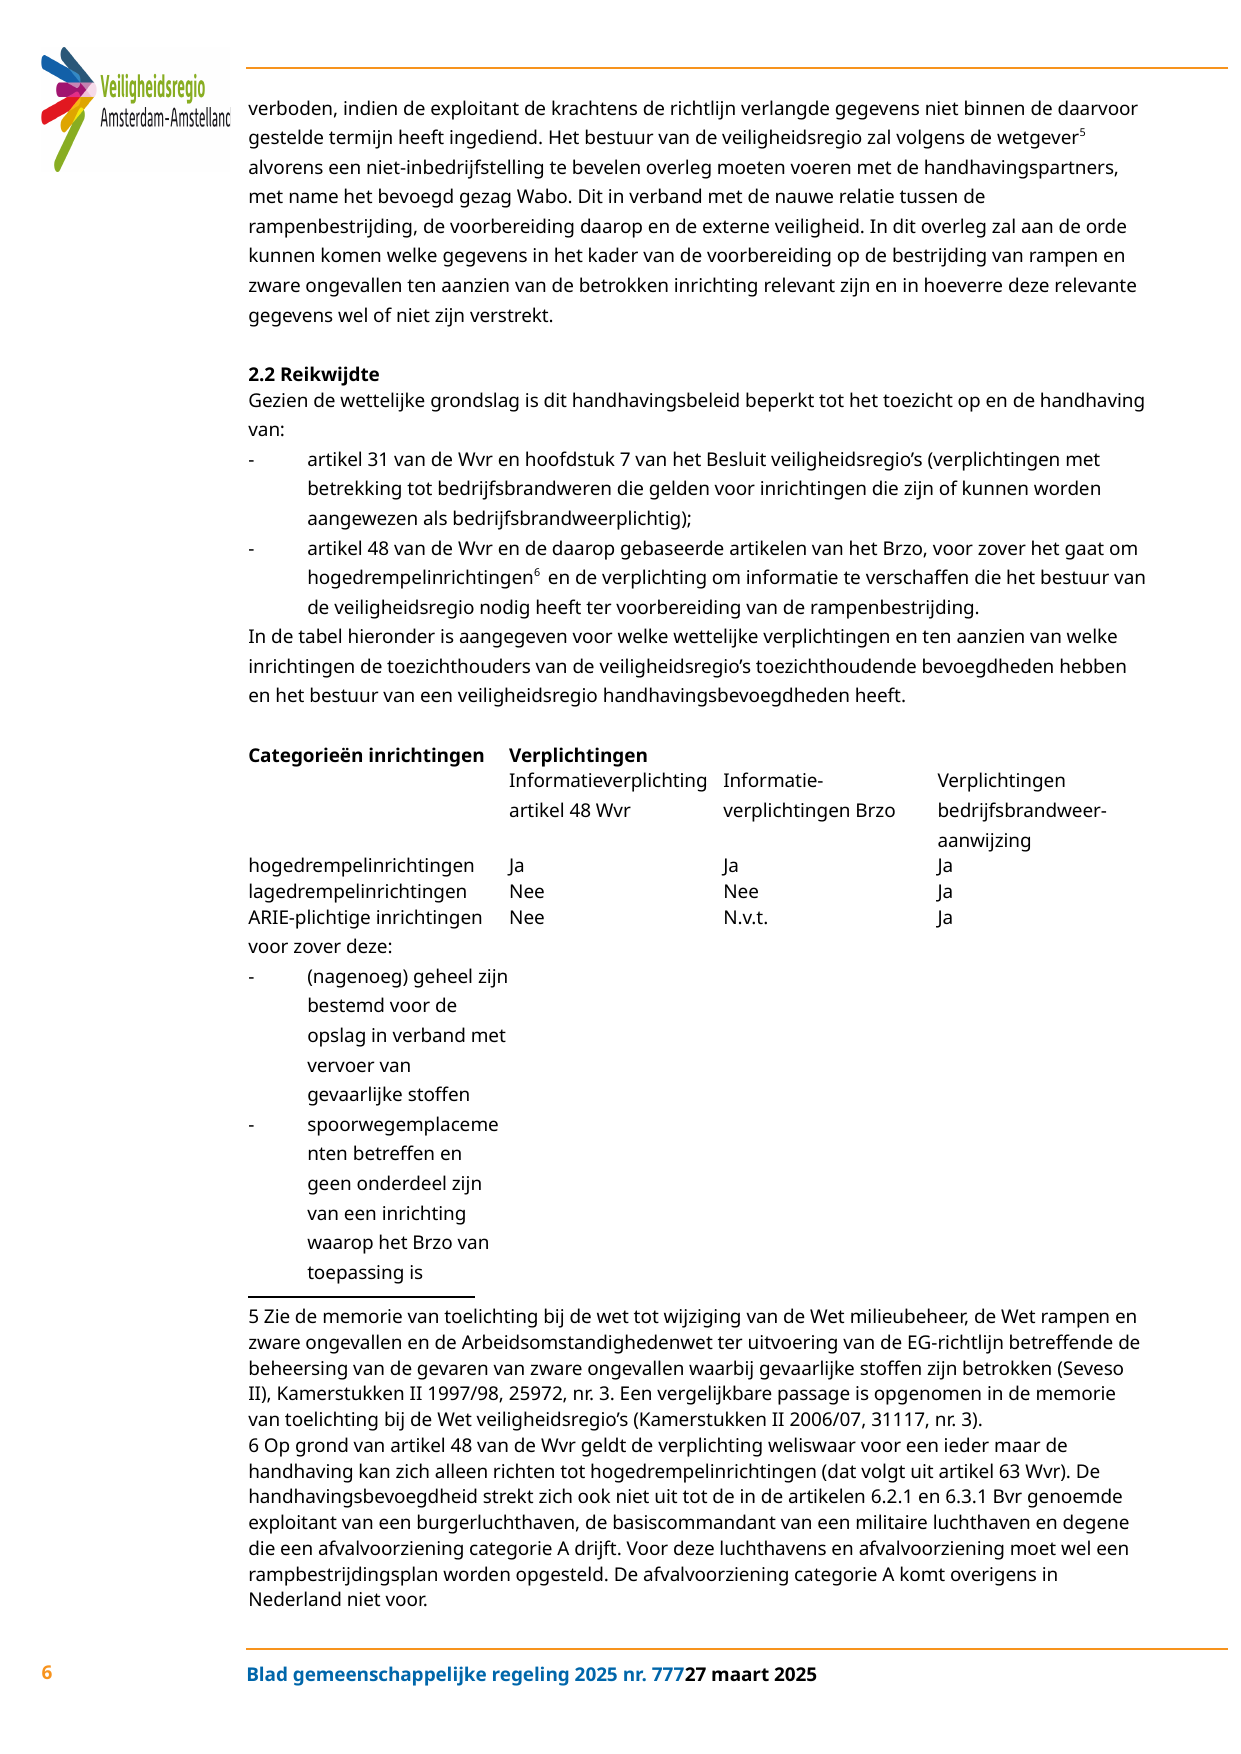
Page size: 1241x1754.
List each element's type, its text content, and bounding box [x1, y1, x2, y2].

text Zie de memorie van toelichting bij de wet tot wijziging van de Wet milieubeheer, de Wet rampen en zware ongevallen en de Arbeidsomstandighedenwet ter uitvoering van de EG-richtlijn betreffende de beheersing van de gevaren van zware ongevallen waarbij gevaarlijke stoffen zijn betrokken (Seveso II), Kamerstukken II 1997/98, 25972, nr. 3. Een vergelijkbare passage is opgenomen in de memorie van toelichting bij de Wet veiligheidsregio’s (Kamerstukken II 2006/07, 31117, nr. 3). [248, 1303, 1152, 1432]
text verboden, indien de exploitant de krachtens de richtlijn verlangde gegevens niet binnen de daarvoor gestelde termijn heeft ingediend. Het bestuur van de veiligheidsregio zal volgens de wetgever alvorens een niet-inbedrijfstelling te bevelen overleg moeten voeren met de handhavingspartners, met name het bevoegd gezag Wabo. Dit in verband met de nauwe relatie tussen de rampenbestrijding, de voorbereiding daarop en de externe veiligheid. In dit overleg zal aan de orde kunnen komen welke gegevens in het kader van de voorbereiding op de bestrijding van rampen en zware ongevallen ten aanzien van de betrokken inrichting relevant zijn en in hoeverre deze relevante gegevens wel of niet zijn verstrekt. [248, 95, 1152, 328]
table_cell ARIE-plichtige inrichtingen voor zover deze: (nagenoeg) geheel zijn bestemd voor de opslag in verband met vervoer van gevaarlijke stoffen spoorwegemplacementen betreffen en geen onderdeel zijn van een inrichting waarop het Brzo van toepassing is [248, 904, 509, 1285]
table_cell Nee [509, 904, 723, 1285]
table_cell Ja [723, 853, 937, 878]
text In de tabel hieronder is aangegeven voor welke wettelijke verplichtingen en ten aanzien van welke inrichtingen de toezichthouders van de veiligheidsregio’s toezichthoudende bevoegdheden hebben en het bestuur van een veiligheidsregio handhavingsbevoegdheden heeft. [248, 623, 1152, 708]
table_cell Ja [937, 878, 1152, 904]
table_cell Verplichtingen bedrijfsbrandweer-aanwijzing [937, 768, 1152, 852]
text Gezien de wettelijke grondslag is dit handhavingsbeleid beperkt tot het toezicht op en de handhaving van: [248, 387, 1152, 442]
table_cell hogedrempelinrichtingen [248, 853, 509, 878]
table_cell Ja [937, 853, 1152, 878]
picture [41, 47, 231, 172]
table_cell Ja [509, 853, 723, 878]
table_cell Nee [723, 878, 937, 904]
table_cell Ja [937, 904, 1152, 1285]
list artikel 31 van de Wvr en hoofdstuk 7 van het Besluit veiligheidsregio’s (verplichtingen met betrekking tot bedrijfsbrandweren die gelden voor inrichtingen die zijn of kunnen worden aangewezen als bedrijfsbrandweerplichtig); [248, 446, 1152, 531]
table_cell lagedrempelinrichtingen [248, 878, 509, 904]
table_cell N.v.t. [723, 904, 937, 1285]
table_cell Informatieverplichting artikel 48 Wvr [509, 768, 723, 852]
table_header Verplichtingen [509, 742, 1152, 768]
list artikel 48 van de Wvr en de daarop gebaseerde artikelen van het Brzo, voor zover het gaat om hogedrempelinrichtingen en de verplichting om informatie te verschaffen die het bestuur van de veiligheidsregio nodig heeft ter voorbereiding van de rampenbestrijding. [248, 535, 1152, 619]
list Op grond van artikel 48 van de Wvr geldt de verplichting weliswaar voor een ieder maar de handhaving kan zich alleen richten tot hogedrempelinrichtingen (dat volgt uit artikel 63 Wvr). De handhavingsbevoegdheid strekt zich ook niet uit tot de in de artikelen 6.2.1 en 6.3.1 Bvr genoemde exploitant van een burgerluchthaven, de basiscommandant van een militaire luchthaven en degene die een afvalvoorziening categorie A drijft. Voor deze luchthavens en afvalvoorziening moet wel een rampbestrijdingsplan worden opgesteld. De afvalvoorziening categorie A komt overigens in Nederland niet voor. [248, 1432, 1152, 1612]
table_cell Informatie-verplichtingen Brzo [723, 768, 937, 852]
table_cell [248, 768, 509, 852]
text 2.2 Reikwijdte [248, 361, 1152, 387]
table_cell Nee [509, 878, 723, 904]
table_header Categorieën inrichtingen [248, 742, 509, 768]
